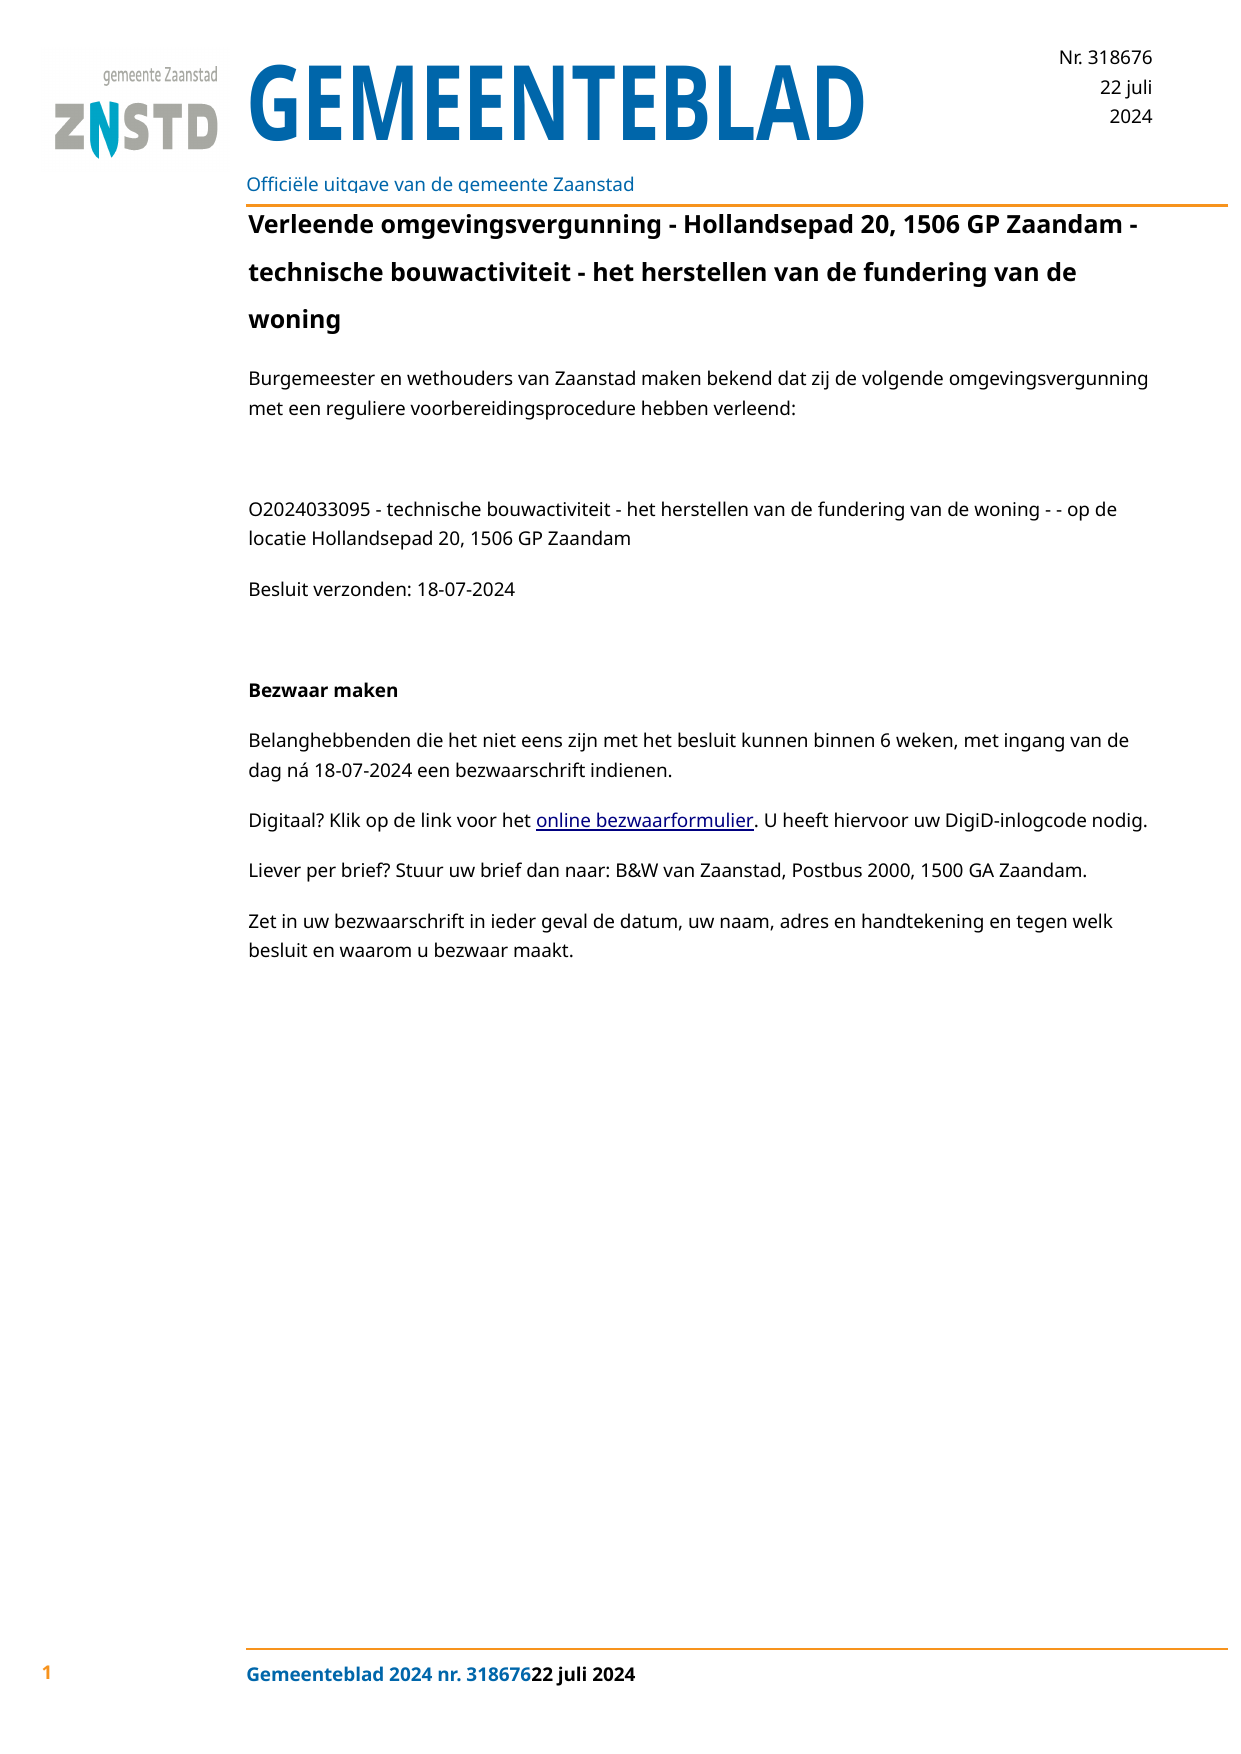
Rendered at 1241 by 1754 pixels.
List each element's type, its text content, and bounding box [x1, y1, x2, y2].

text O2024033095 - technische bouwactiviteit - het herstellen van de fundering van de woning - - op de locatie Hollandsepad 20, 1506 GP Zaandam [248, 496, 1152, 551]
text Zet in uw bezwaarschrift in ieder geval de datum, uw naam, adres en handtekening en tegen welk besluit en waarom u bezwaar maakt. [248, 908, 1152, 963]
text Verleende omgevingsvergunning - Hollandsepad 20, 1506 GP Zaandam - technische bouwactiviteit - het herstellen van de fundering van de woning [248, 207, 1152, 336]
text Bezwaar maken [248, 677, 1152, 702]
text Belanghebbenden die het niet eens zijn met het besluit kunnen binnen 6 weken, met ingang van de dag ná 18-07-2024 een bezwaarschrift indienen. [248, 727, 1152, 782]
text Liever per brief? Stuur uw brief dan naar: B&W van Zaanstad, Postbus 2000, 1500 GA Zaandam. [248, 858, 1152, 883]
text Burgemeester en wethouders van Zaanstad maken bekend dat zij de volgende omgevingsvergunning met een reguliere voorbereidingsprocedure hebben verleend: [248, 366, 1152, 421]
text Besluit verzonden: 18-07-2024 [248, 576, 1152, 602]
text Digitaal? Klik op de link voor het online bezwaarformulier. U heeft hiervoor uw DigiD-inlogcode nodig. [248, 807, 1152, 833]
picture [41, 47, 231, 172]
